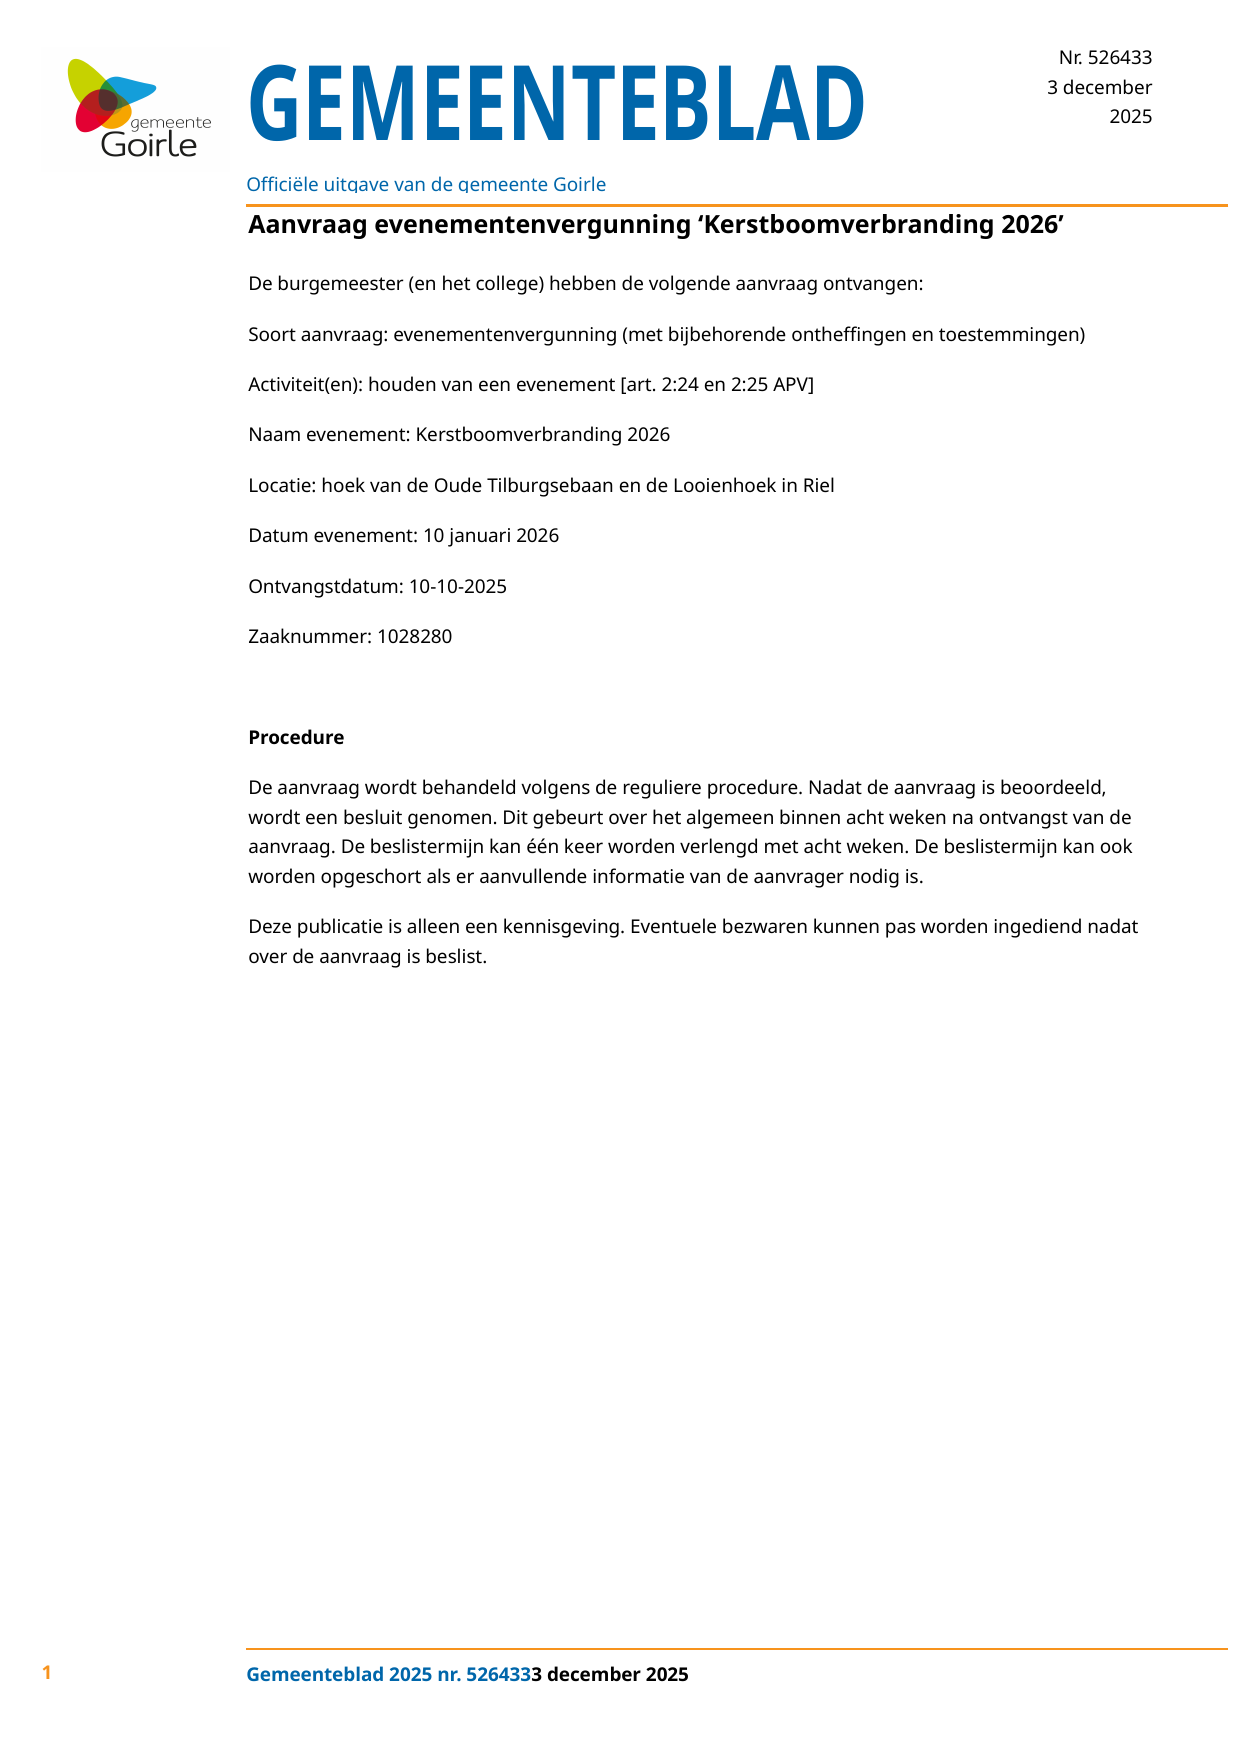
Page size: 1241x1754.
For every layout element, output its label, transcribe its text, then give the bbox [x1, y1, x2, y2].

text De aanvraag wordt behandeld volgens de reguliere procedure. Nadat de aanvraag is beoordeeld, wordt een besluit genomen. Dit gebeurt over het algemeen binnen acht weken na ontvangst van de aanvraag. De beslistermijn kan één keer worden verlengd met acht weken. De beslistermijn kan ook worden opgeschort als er aanvullende informatie van de aanvrager nodig is. [248, 774, 1152, 889]
text Zaaknummer: 1028280 [248, 623, 1152, 649]
text Deze publicatie is alleen een kennisgeving. Eventuele bezwaren kunnen pas worden ingediend nadat over de aanvraag is beslist. [248, 914, 1152, 969]
text Procedure [248, 724, 1152, 750]
text Locatie: hoek van de Oude Tilburgsebaan en de Looienhoek in Riel [248, 472, 1152, 498]
text Ontvangstdatum: 10-10-2025 [248, 573, 1152, 598]
text Naam evenement: Kerstboomverbranding 2026 [248, 422, 1152, 447]
text De burgemeester (en het college) hebben de volgende aanvraag ontvangen: [248, 270, 1152, 296]
picture [41, 47, 231, 172]
text Soort aanvraag: evenementenvergunning (met bijbehorende ontheffingen en toestemmingen) [248, 321, 1152, 346]
text Datum evenement: 10 januari 2026 [248, 522, 1152, 548]
text Activiteit(en): houden van een evenement [art. 2:24 en 2:25 APV] [248, 371, 1152, 397]
text Aanvraag evenementenvergunning ‘Kerstboomverbranding 2026’ [248, 207, 1152, 241]
